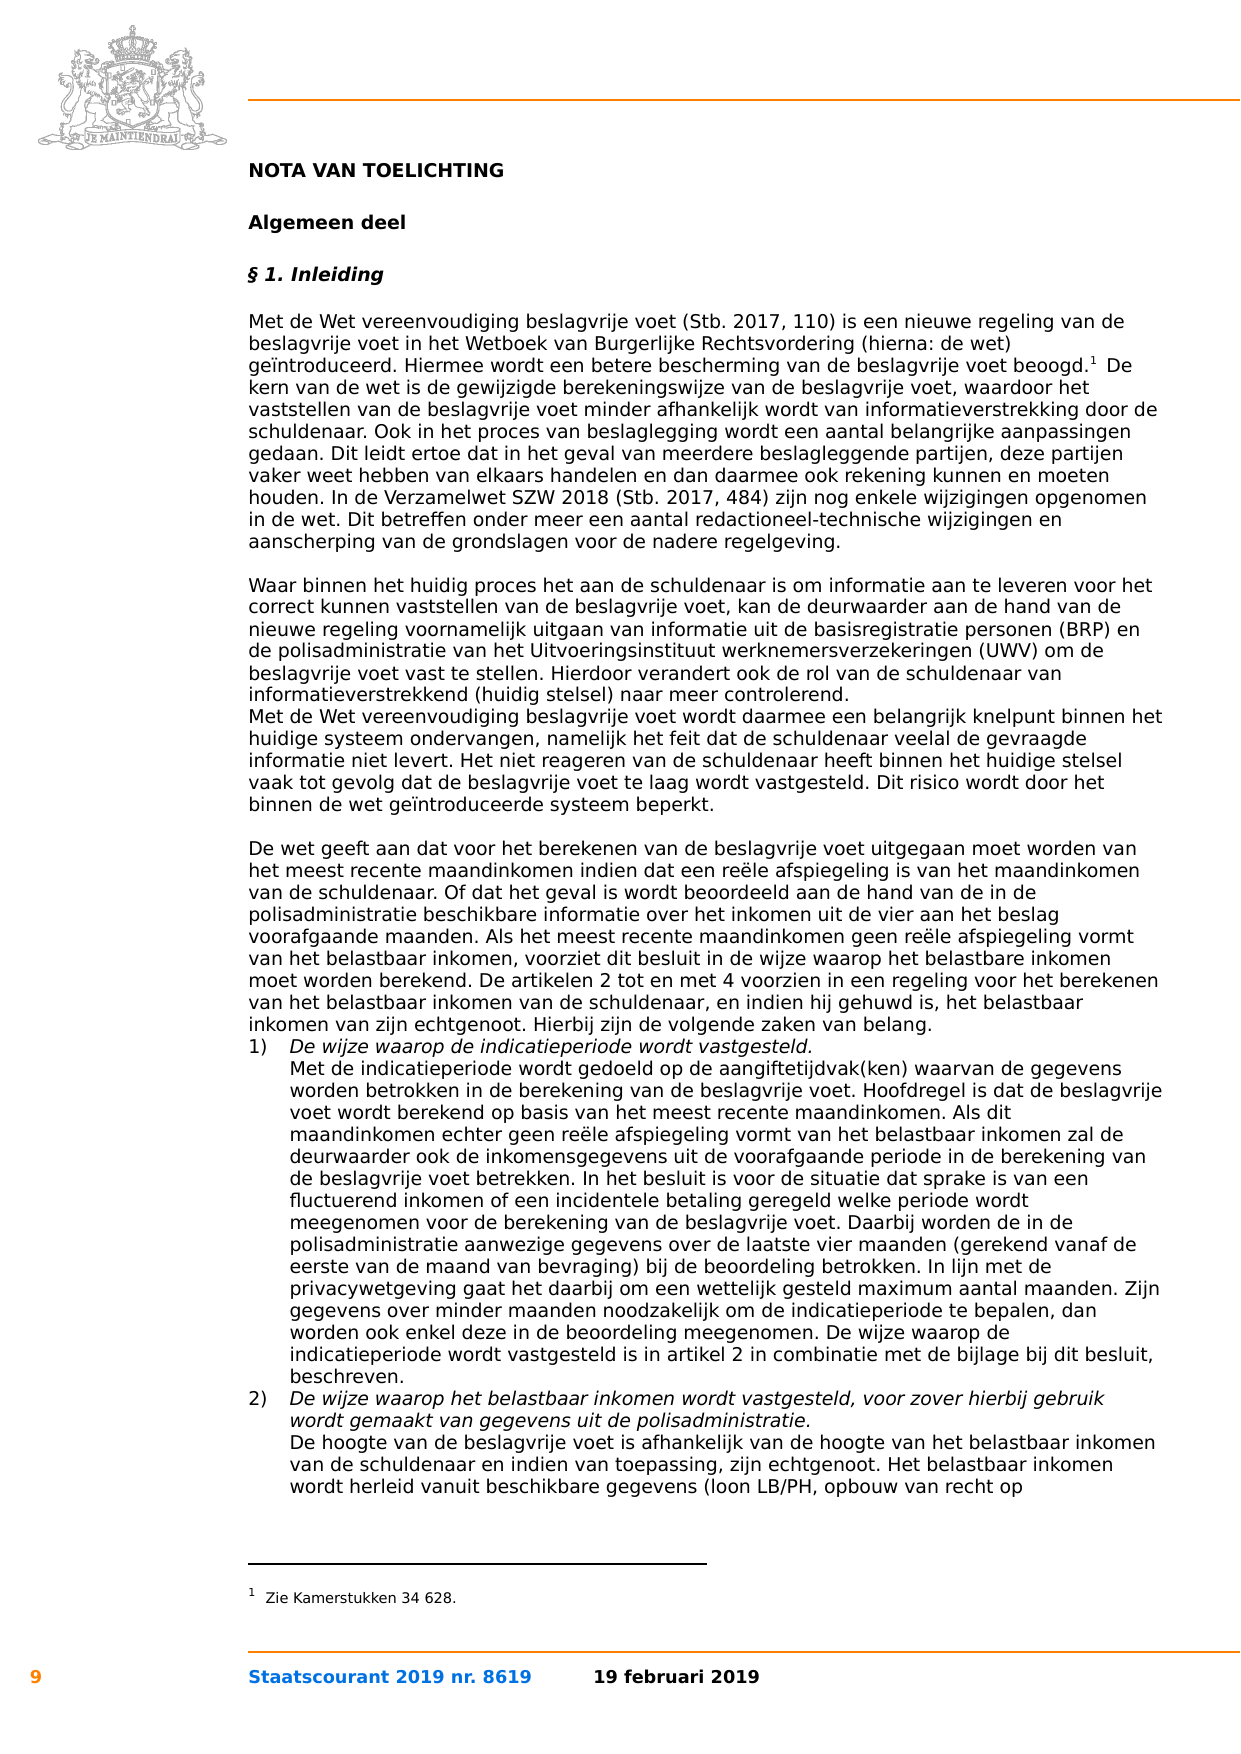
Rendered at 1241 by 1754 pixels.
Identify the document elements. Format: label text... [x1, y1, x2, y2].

text 2) De wijze waarop het belastbaar inkomen wordt vastgesteld, voor zover hierbij gebruik wordt gemaakt van gegevens uit de polisadministratie. [248, 1388, 1163, 1432]
text 1) De wijze waarop de indicatieperiode wordt vastgesteld. [248, 1036, 1163, 1058]
text Zie Kamerstukken 34 628. [248, 1586, 1163, 1608]
text Met de Wet vereenvoudiging beslagvrije voet wordt daarmee een belangrijk knelpunt binnen het huidige systeem ondervangen, namelijk het feit dat de schuldenaar veelal de gevraagde informatie niet levert. Het niet reageren van de schuldenaar heeft binnen het huidige stelsel vaak tot gevolg dat de beslagvrije voet te laag wordt vastgesteld. Dit risico wordt door het binnen de wet geïntroduceerde systeem beperkt. [248, 706, 1163, 816]
text Met de indicatieperiode wordt gedoeld op de aangiftetijdvak(ken) waarvan de gegevens worden betrokken in de berekening van de beslagvrije voet. Hoofdregel is dat de beslagvrije voet wordt berekend op basis van het meest recente maandinkomen. Als dit maandinkomen echter geen reële afspiegeling vormt van het belastbaar inkomen zal de deurwaarder ook de inkomensgegevens uit de voorafgaande periode in de berekening van de beslagvrije voet betrekken. In het besluit is voor de situatie dat sprake is van een fluctuerend inkomen of een incidentele betaling geregeld welke periode wordt meegenomen voor de berekening van de beslagvrije voet. Daarbij worden de in de polisadministratie aanwezige gegevens over de laatste vier maanden (gerekend vanaf de eerste van de maand van bevraging) bij de beoordeling betrokken. In lijn met de privacywetgeving gaat het daarbij om een wettelijk gesteld maximum aantal maanden. Zijn gegevens over minder maanden noodzakelijk om de indicatieperiode te bepalen, dan worden ook enkel deze in de beoordeling meegenomen. De wijze waarop de indicatieperiode wordt vastgesteld is in artikel 2 in combinatie met de bijlage bij dit besluit, beschreven. [289, 1058, 1163, 1388]
subtitle Algemeen deel [248, 212, 1163, 234]
subtitle NOTA VAN TOELICHTING [248, 160, 1163, 182]
text De hoogte van de beslagvrije voet is afhankelijk van de hoogte van het belastbaar inkomen van de schuldenaar en indien van toepassing, zijn echtgenoot. Het belastbaar inkomen wordt herleid vanuit beschikbare gegevens (loon LB/PH, opbouw van recht op [289, 1432, 1163, 1497]
text De wet geeft aan dat voor het berekenen van de beslagvrije voet uitgegaan moet worden van het meest recente maandinkomen indien dat een reële afspiegeling is van het maandinkomen van de schuldenaar. Of dat het geval is wordt beoordeeld aan de hand van de in de polisadministratie beschikbare informatie over het inkomen uit de vier aan het beslag voorafgaande maanden. Als het meest recente maandinkomen geen reële afspiegeling vormt van het belastbaar inkomen, voorziet dit besluit in de wijze waarop het belastbare inkomen moet worden berekend. De artikelen 2 tot en met 4 voorzien in een regeling voor het berekenen van het belastbaar inkomen van de schuldenaar, en indien hij gehuwd is, het belastbaar inkomen van zijn echtgenoot. Hierbij zijn de volgende zaken van belang. [248, 838, 1163, 1036]
picture [38, 25, 227, 150]
subtitle § 1. Inleiding [248, 264, 1163, 286]
text Met de Wet vereenvoudiging beslagvrije voet (Stb. 2017, 110) is een nieuwe regeling van de beslagvrije voet in het Wetboek van Burgerlijke Rechtsvordering (hierna: de wet) geïntroduceerd. Hiermee wordt een betere bescherming van de beslagvrije voet beoogd. De kern van de wet is de gewijzigde berekeningswijze van de beslagvrije voet, waardoor het vaststellen van de beslagvrije voet minder afhankelijk wordt van informatieverstrekking door de schuldenaar. Ook in het proces van beslaglegging wordt een aantal belangrijke aanpassingen gedaan. Dit leidt ertoe dat in het geval van meerdere beslagleggende partijen, deze partijen vaker weet hebben van elkaars handelen en dan daarmee ook rekening kunnen en moeten houden. In de Verzamelwet SZW 2018 (Stb. 2017, 484) zijn nog enkele wijzigingen opgenomen in de wet. Dit betreffen onder meer een aantal redactioneel-technische wijzigingen en aanscherping van de grondslagen voor de nadere regelgeving. [248, 311, 1163, 553]
text Waar binnen het huidig proces het aan de schuldenaar is om informatie aan te leveren voor het correct kunnen vaststellen van de beslagvrije voet, kan de deurwaarder aan de hand van de nieuwe regeling voornamelijk uitgaan van informatie uit de basisregistratie personen (BRP) en de polisadministratie van het Uitvoeringsinstituut werknemersverzekeringen (UWV) om de beslagvrije voet vast te stellen. Hierdoor verandert ook de rol van de schuldenaar van informatieverstrekkend (huidig stelsel) naar meer controlerend. [248, 574, 1163, 706]
